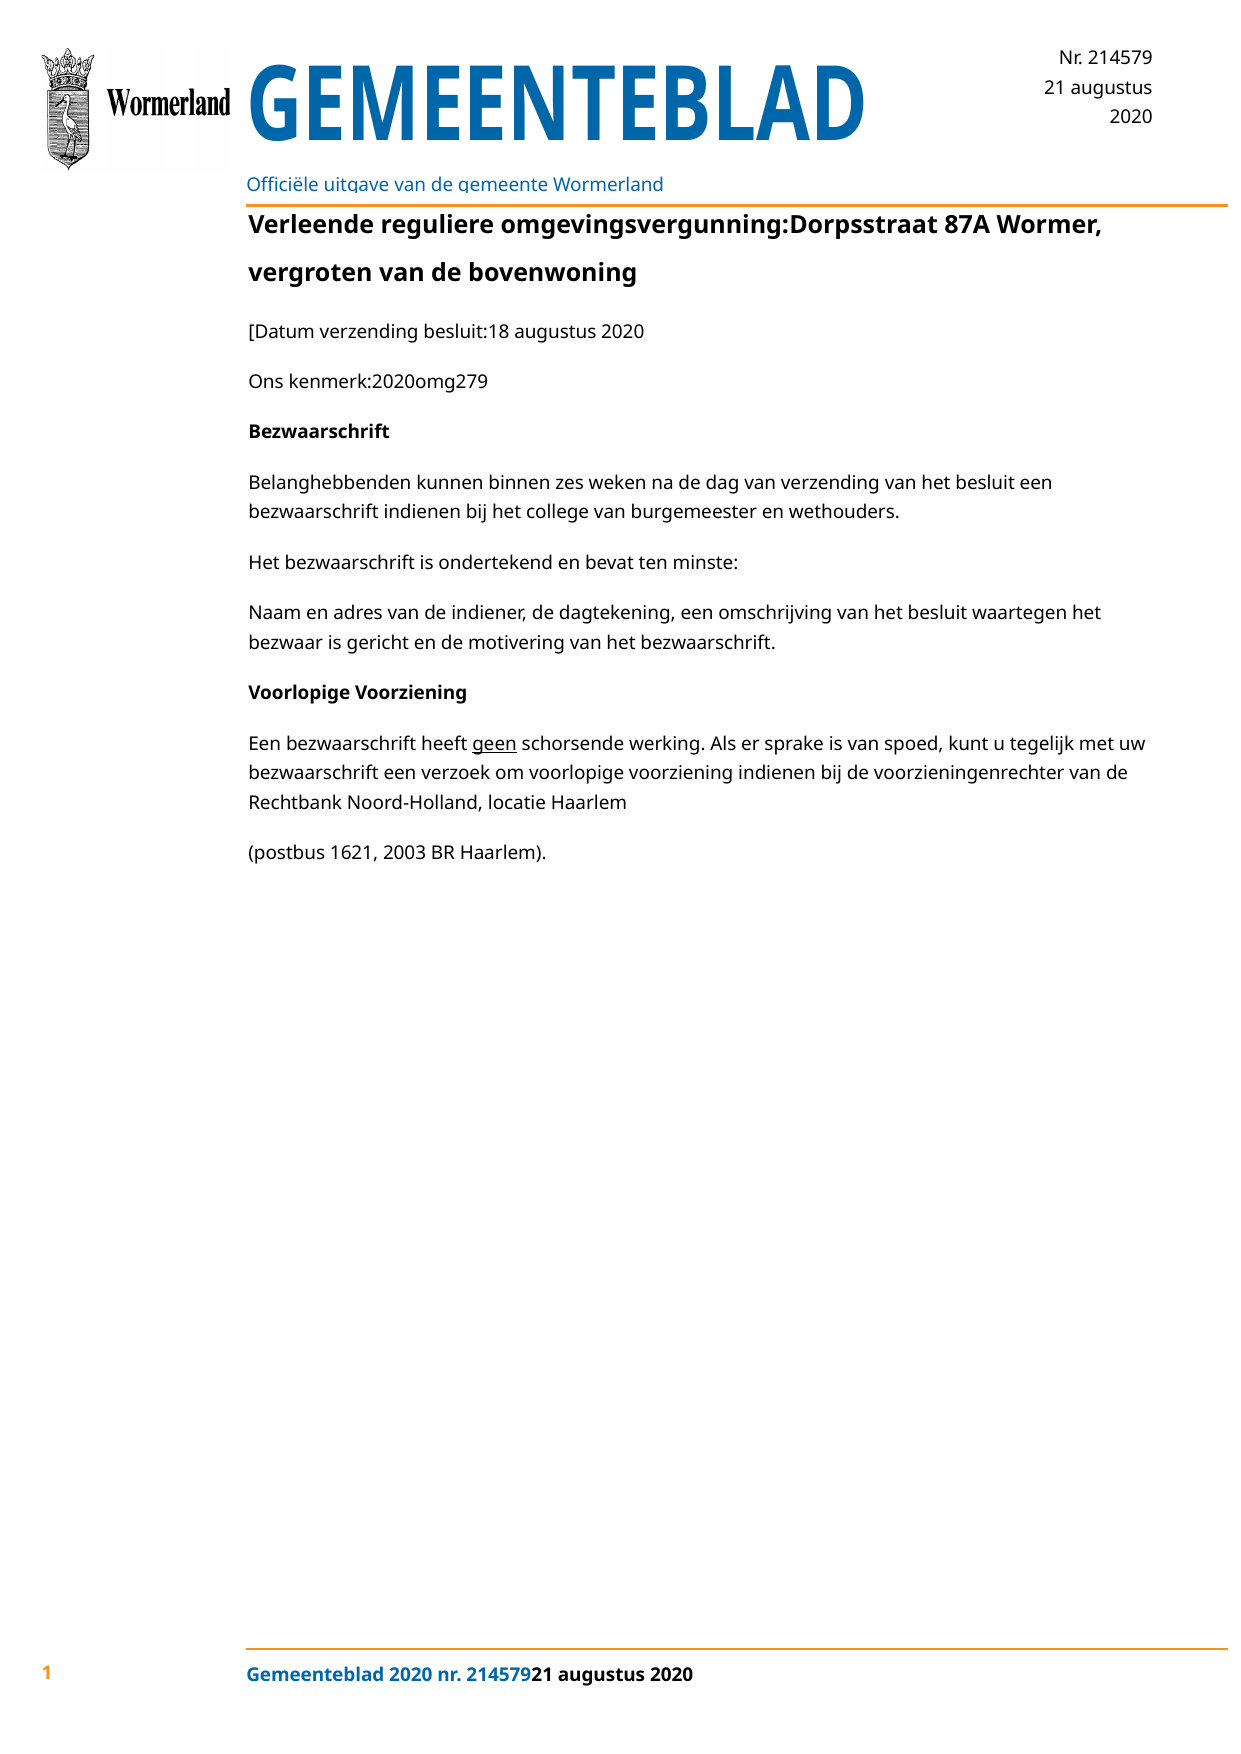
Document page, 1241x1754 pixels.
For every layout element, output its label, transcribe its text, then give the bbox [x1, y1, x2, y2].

text Het bezwaarschrift is ondertekend en bevat ten minste: [248, 549, 1152, 575]
text Verleende reguliere omgevingsvergunning:Dorpsstraat 87A Wormer, vergroten van de bovenwoning [248, 207, 1152, 288]
text [Datum verzending besluit:18 augustus 2020 [248, 318, 1152, 344]
text Een bezwaarschrift heeft geen schorsende werking. Als er sprake is van spoed, kunt u tegelijk met uw bezwaarschrift een verzoek om voorlopige voorziening indienen bij de voorzieningenrechter van de Rechtbank Noord-Holland, locatie Haarlem [248, 730, 1152, 815]
text Naam en adres van de indiener, de dagtekening, een omschrijving van het besluit waartegen het bezwaar is gericht en de motivering van het bezwaarschrift. [248, 599, 1152, 655]
text Voorlopige Voorziening [248, 679, 1152, 705]
text Bezwaarschrift [248, 419, 1152, 444]
text Ons kenmerk:2020omg279 [248, 368, 1152, 394]
text (postbus 1621, 2003 BR Haarlem). [248, 839, 1152, 865]
picture [41, 47, 231, 172]
text Belanghebbenden kunnen binnen zes weken na de dag van verzending van het besluit een bezwaarschrift indienen bij het college van burgemeester en wethouders. [248, 469, 1152, 524]
